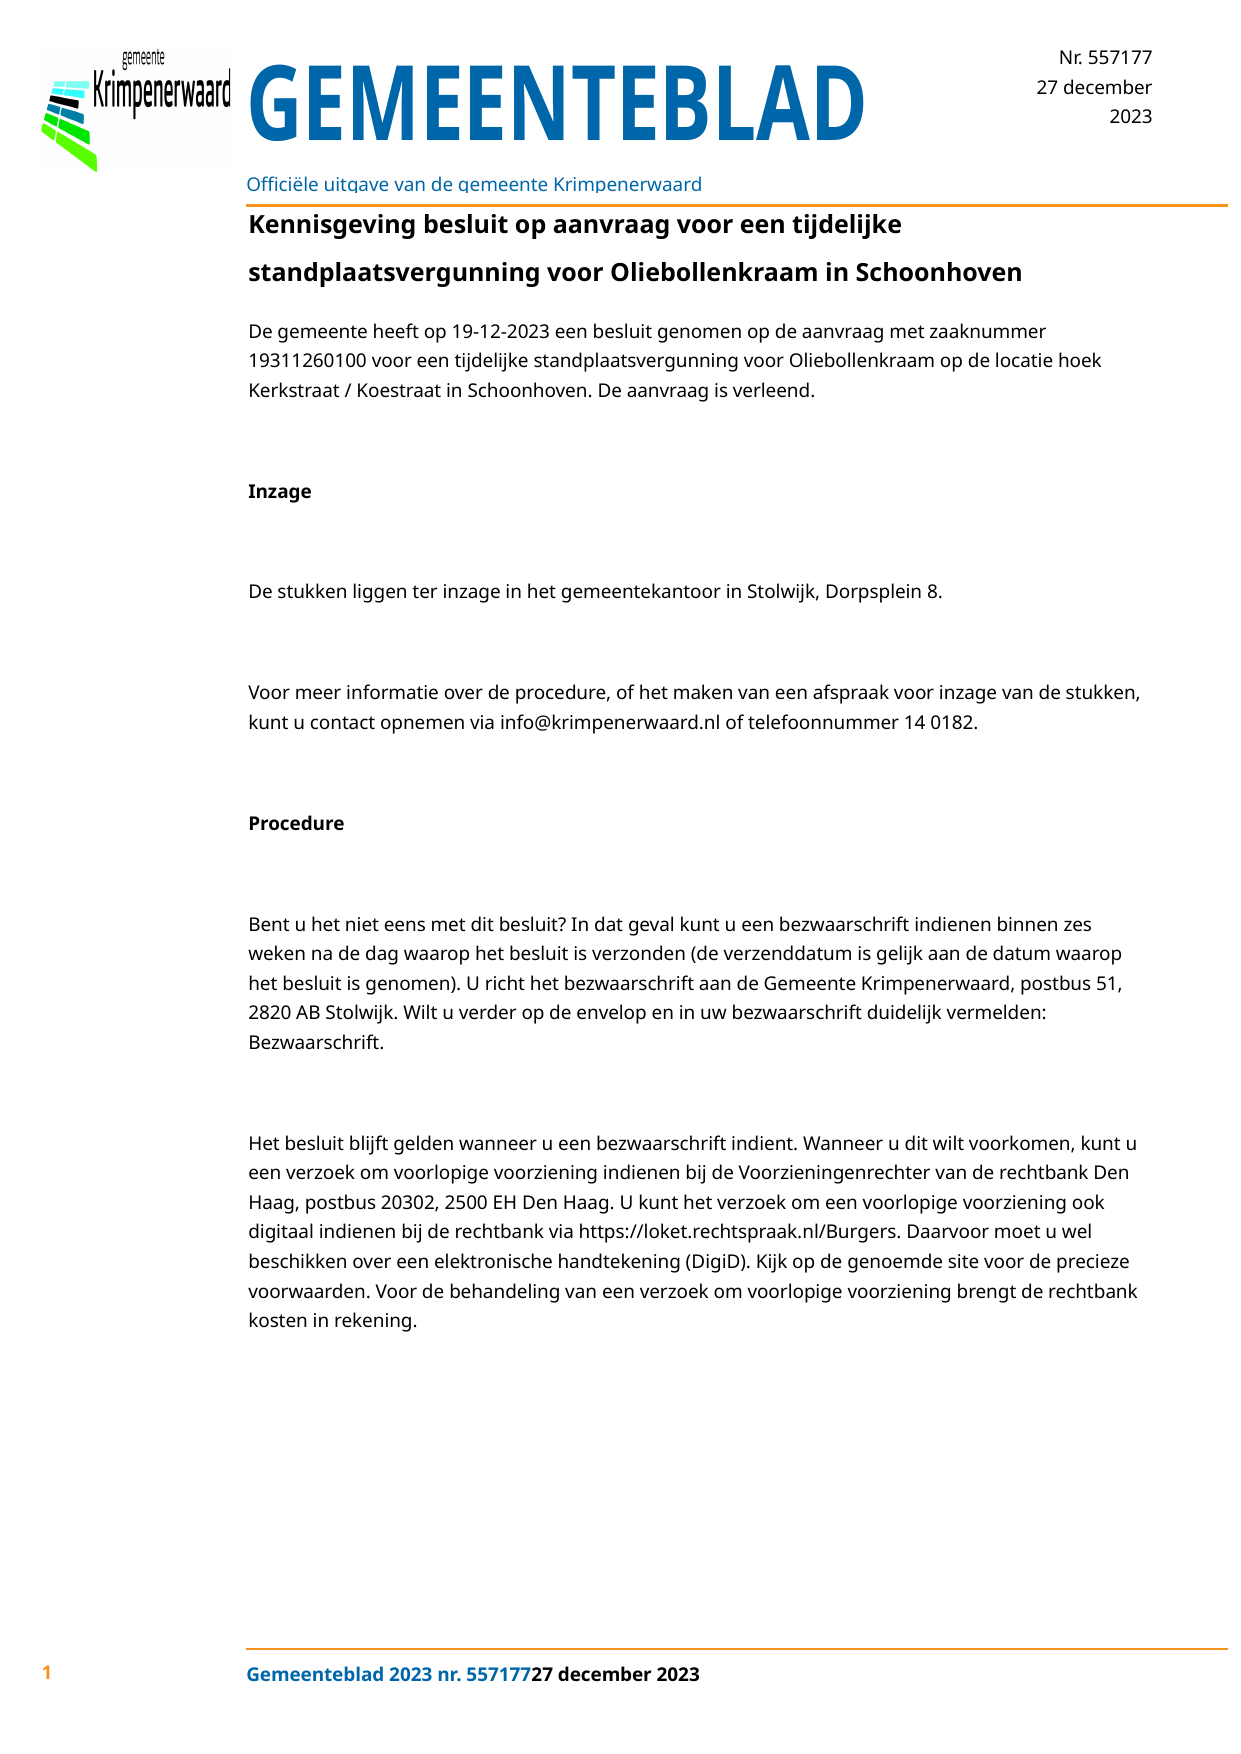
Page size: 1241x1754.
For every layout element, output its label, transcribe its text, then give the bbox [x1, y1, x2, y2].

text Bent u het niet eens met dit besluit? In dat geval kunt u een bezwaarschrift indienen binnen zes weken na de dag waarop het besluit is verzonden (de verzenddatum is gelijk aan de datum waarop het besluit is genomen). U richt het bezwaarschrift aan de Gemeente Krimpenerwaard, postbus 51, 2820 AB Stolwijk. Wilt u verder op de envelop en in uw bezwaarschrift duidelijk vermelden: Bezwaarschrift. [248, 911, 1152, 1055]
text Het besluit blijft gelden wanneer u een bezwaarschrift indient. Wanneer u dit wilt voorkomen, kunt u een verzoek om voorlopige voorziening indienen bij de Voorzieningenrechter van de rechtbank Den Haag, postbus 20302, 2500 EH Den Haag. U kunt het verzoek om een voorlopige voorziening ook digitaal indienen bij de rechtbank via https://loket.rechtspraak.nl/Burgers. Daarvoor moet u wel beschikken over een elektronische handtekening (DigiD). Kijk op de genoemde site voor de precieze voorwaarden. Voor de behandeling van een verzoek om voorlopige voorziening brengt de rechtbank kosten in rekening. [248, 1130, 1152, 1333]
text Procedure [248, 810, 1152, 836]
picture [41, 47, 231, 172]
text Inzage [248, 478, 1152, 504]
text Voor meer informatie over de procedure, of het maken van een afspraak voor inzage van de stukken, kunt u contact opnemen via info@krimpenerwaard.nl of telefoonnummer 14 0182. [248, 679, 1152, 735]
text De gemeente heeft op 19-12-2023 een besluit genomen op de aanvraag met zaaknummer 19311260100 voor een tijdelijke standplaatsvergunning voor Oliebollenkraam op de locatie hoek Kerkstraat / Koestraat in Schoonhoven. De aanvraag is verleend. [248, 318, 1152, 403]
text Kennisgeving besluit op aanvraag voor een tijdelijke standplaatsvergunning voor Oliebollenkraam in Schoonhoven [248, 207, 1152, 288]
text De stukken liggen ter inzage in het gemeentekantoor in Stolwijk, Dorpsplein 8. [248, 579, 1152, 604]
